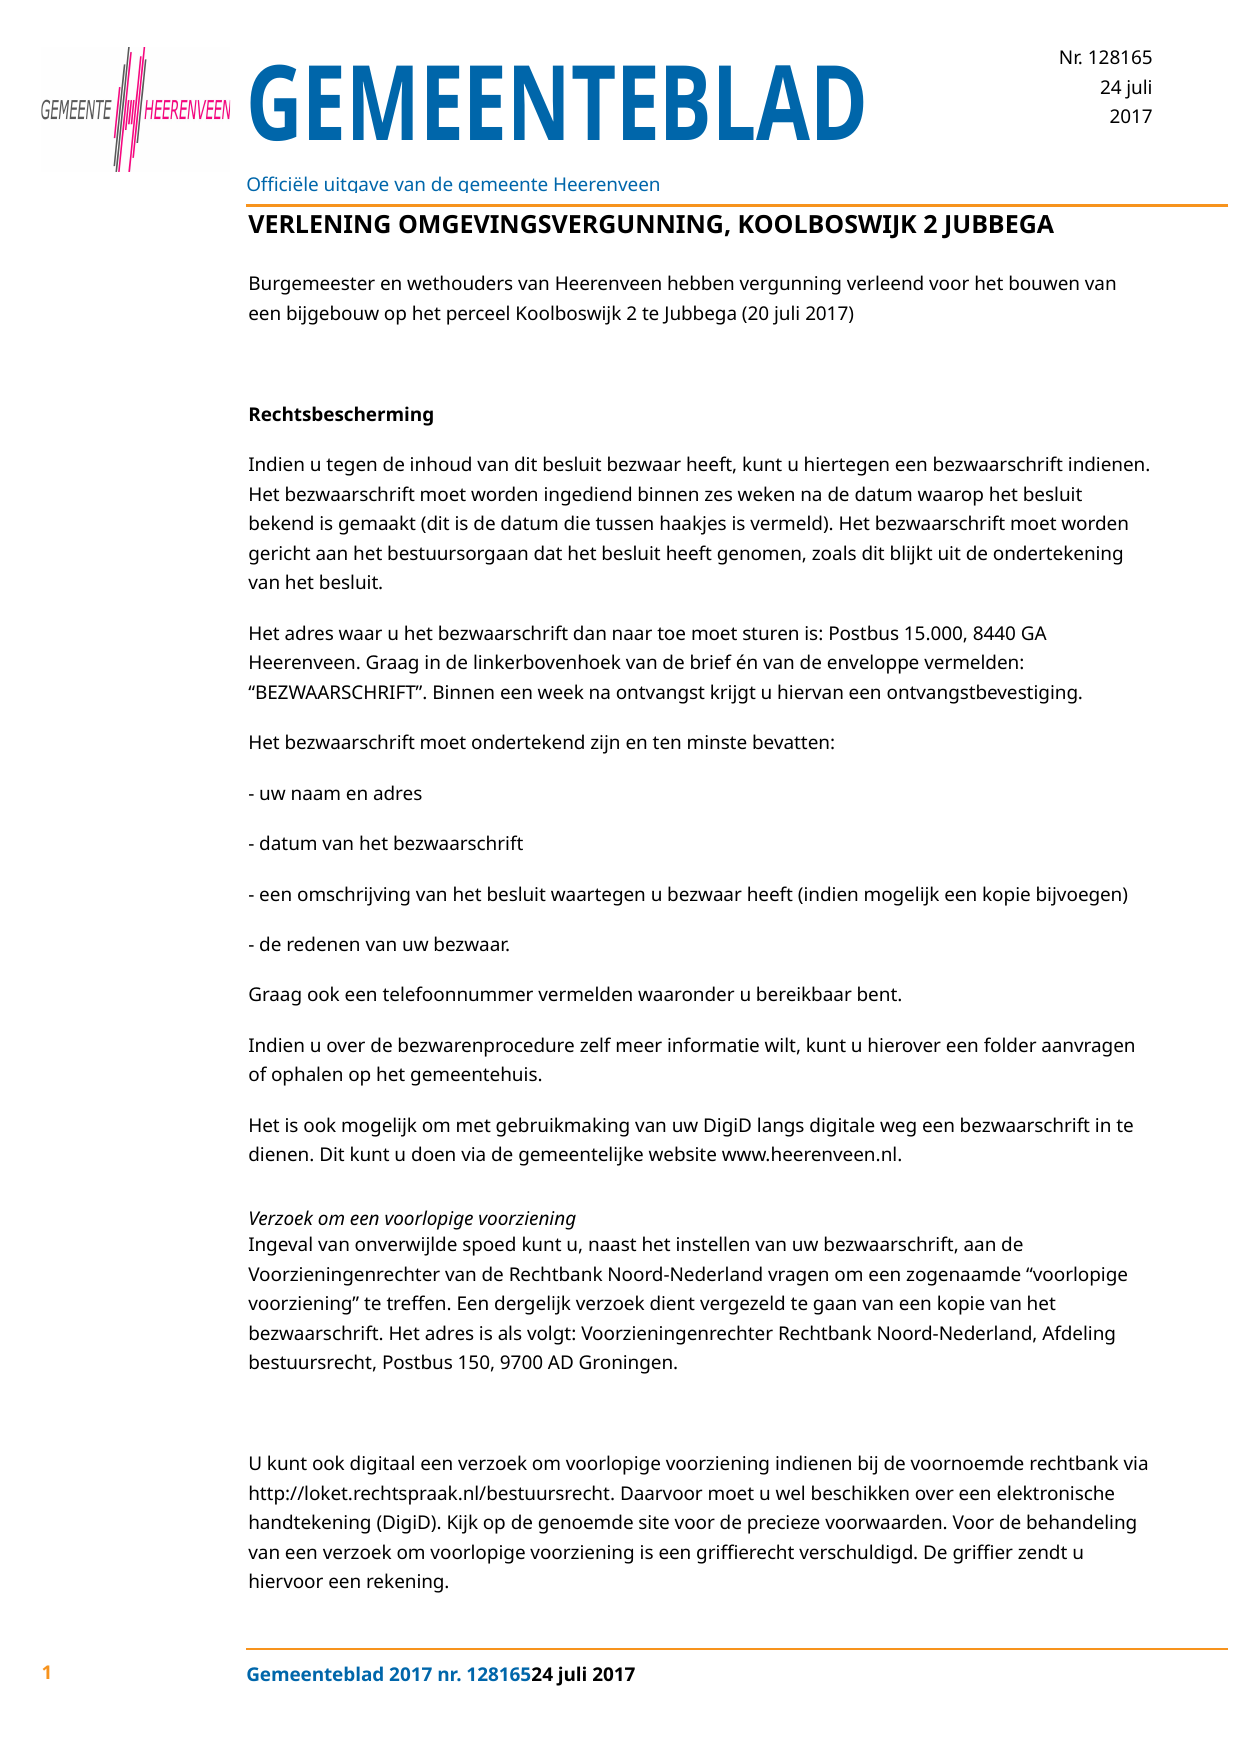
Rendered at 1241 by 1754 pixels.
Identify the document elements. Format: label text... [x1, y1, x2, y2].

text VERLENING OMGEVINGSVERGUNNING, KOOLBOSWIJK 2 JUBBEGA [248, 207, 1152, 241]
text Verzoek om een voorlopige voorziening [248, 1206, 1152, 1231]
text Graag ook een telefoonnummer vermelden waaronder u bereikbaar bent. [248, 982, 1152, 1007]
text Het is ook mogelijk om met gebruikmaking van uw DigiD langs digitale weg een bezwaarschrift in te dienen. Dit kunt u doen via de gemeentelijke website www.heerenveen.nl. [248, 1112, 1152, 1167]
text - de redenen van uw bezwaar. [248, 931, 1152, 957]
text - uw naam en adres [248, 780, 1152, 806]
text Indien u over de bezwarenprocedure zelf meer informatie wilt, kunt u hierover een folder aanvragen of ophalen op het gemeentehuis. [248, 1032, 1152, 1087]
text - een omschrijving van het besluit waartegen u bezwaar heeft (indien mogelijk een kopie bijvoegen) [248, 881, 1152, 906]
text Het bezwaarschrift moet ondertekend zijn en ten minste bevatten: [248, 729, 1152, 755]
text Ingeval van onverwijlde spoed kunt u, naast het instellen van uw bezwaarschrift, aan de Voorzieningenrechter van de Rechtbank Noord-Nederland vragen om een zogenaamde “voorlopige voorziening” te treffen. Een dergelijk verzoek dient vergezeld te gaan van een kopie van het bezwaarschrift. Het adres is als volgt: Voorzieningenrechter Rechtbank Noord-Nederland, Afdeling bestuursrecht, Postbus 150, 9700 AD Groningen. [248, 1231, 1152, 1375]
text Indien u tegen de inhoud van dit besluit bezwaar heeft, kunt u hiertegen een bezwaarschrift indienen. Het bezwaarschrift moet worden ingediend binnen zes weken na de datum waarop het besluit bekend is gemaakt (dit is de datum die tussen haakjes is vermeld). Het bezwaarschrift moet worden gericht aan het bestuursorgaan dat het besluit heeft genomen, zoals dit blijkt uit de ondertekening van het besluit. [248, 451, 1152, 595]
text Burgemeester en wethouders van Heerenveen hebben vergunning verleend voor het bouwen van een bijgebouw op het perceel Koolboswijk 2 te Jubbega (20 juli 2017) [248, 270, 1152, 326]
text U kunt ook digitaal een verzoek om voorlopige voorziening indienen bij de voornoemde rechtbank via http://loket.rechtspraak.nl/bestuursrecht. Daarvoor moet u wel beschikken over een elektronische handtekening (DigiD). Kijk op de genoemde site voor de precieze voorwaarden. Voor de behandeling van een verzoek om voorlopige voorziening is een griffierecht verschuldigd. De griffier zendt u hiervoor een rekening. [248, 1450, 1152, 1594]
text - datum van het bezwaarschrift [248, 830, 1152, 856]
text Het adres waar u het bezwaarschrift dan naar toe moet sturen is: Postbus 15.000, 8440 GA Heerenveen. Graag in de linkerbovenhoek van de brief én van de enveloppe vermelden: “BEZWAARSCHRIFT”. Binnen een week na ontvangst krijgt u hiervan een ontvangstbevestiging. [248, 620, 1152, 705]
picture [41, 47, 231, 172]
text Rechtsbescherming [248, 401, 1152, 426]
